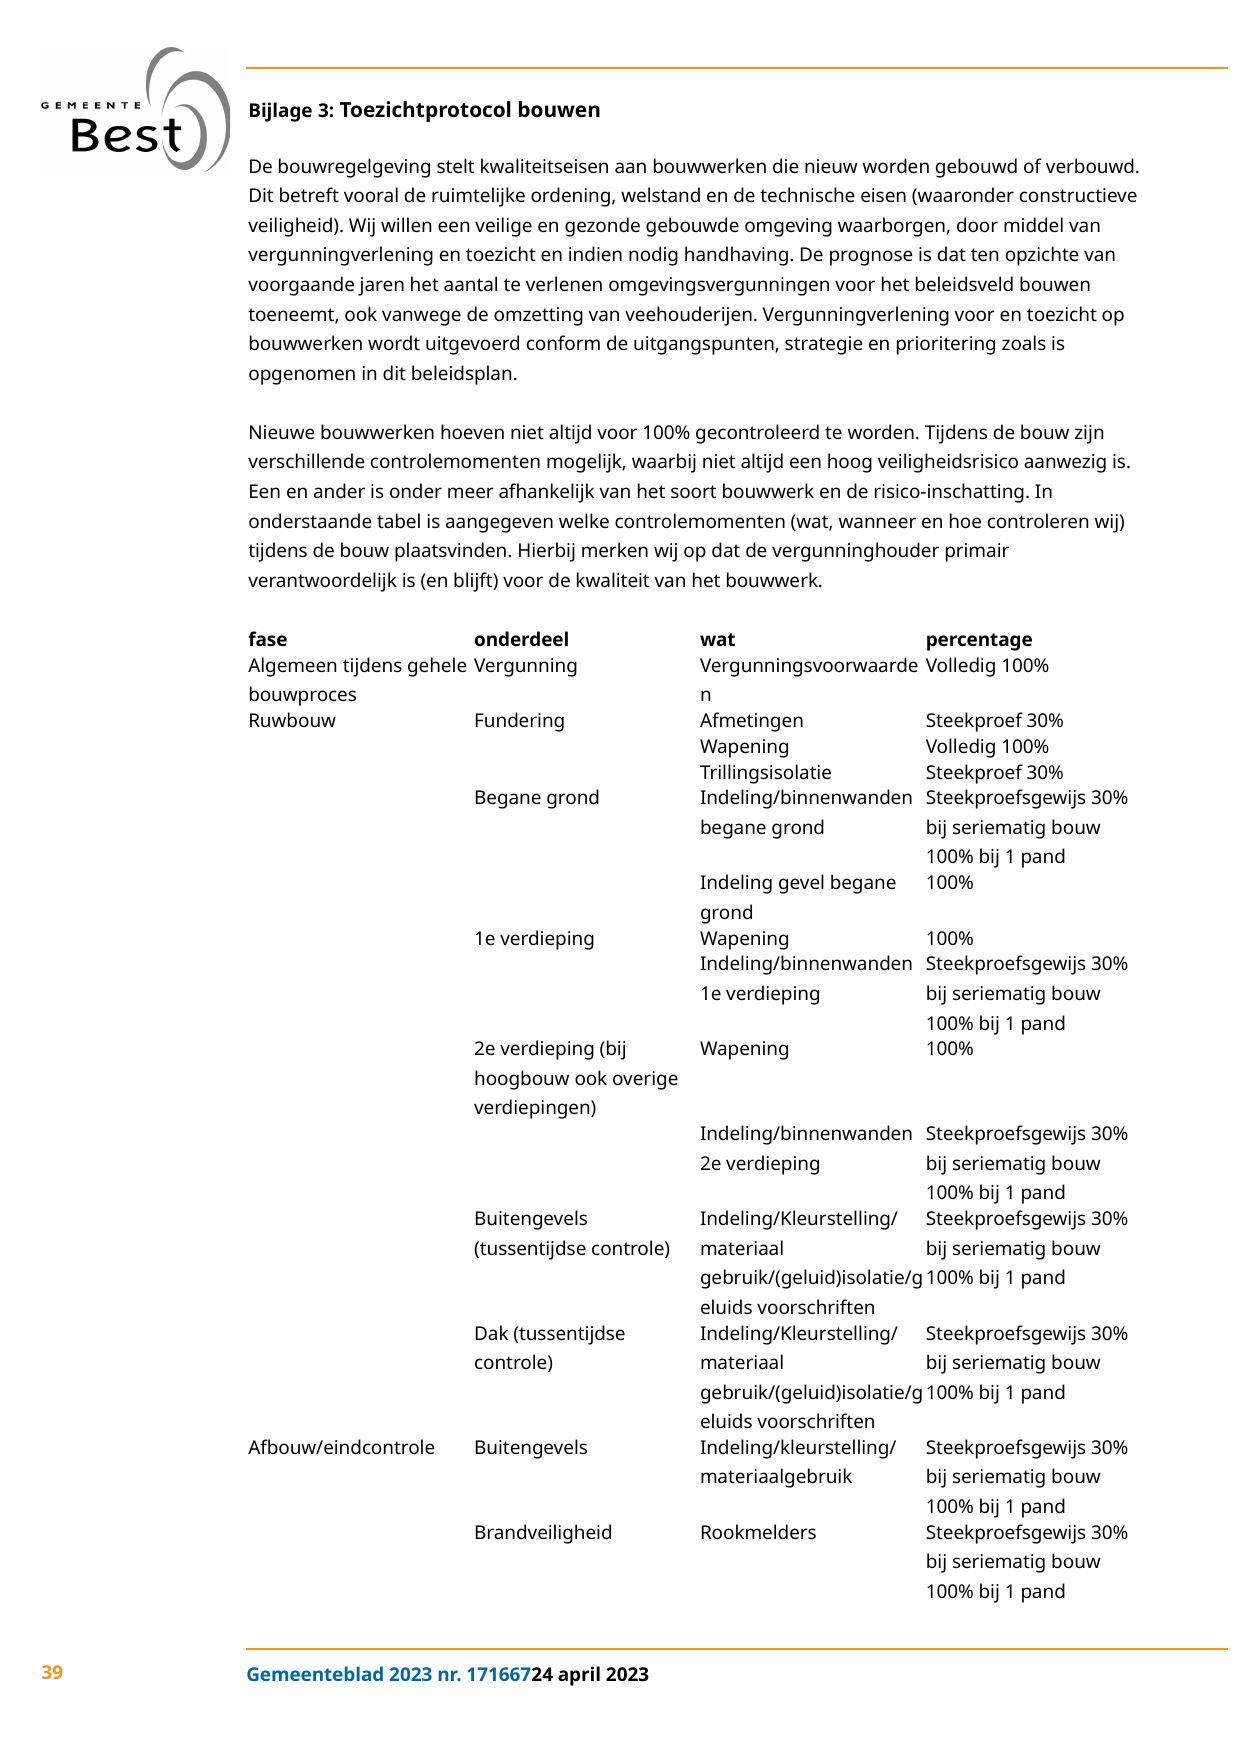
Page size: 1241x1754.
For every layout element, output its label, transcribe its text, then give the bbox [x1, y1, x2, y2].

picture [41, 47, 231, 172]
table_cell [248, 759, 474, 784]
table_cell Volledig 100% [926, 652, 1152, 707]
table_header onderdeel [474, 626, 700, 652]
table_cell Indeling/Kleurstelling/materiaal gebruik/(geluid)isolatie/geluids voorschriften [700, 1320, 926, 1434]
table_cell [474, 870, 700, 925]
table_cell Volledig 100% [926, 733, 1152, 759]
table_cell Steekproefsgewijs 30% bij seriematig bouw 100% bij 1 pand [926, 1205, 1152, 1320]
table_cell [248, 1120, 474, 1205]
table_header wat [700, 626, 926, 652]
table_cell Steekproefsgewijs 30% bij seriematig bouw 100% bij 1 pand [926, 951, 1152, 1035]
table_header fase [248, 626, 474, 652]
table_cell Rookmelders [700, 1519, 926, 1604]
table_cell Wapening [700, 1035, 926, 1120]
table_cell Steekproefsgewijs 30% bij seriematig bouw 100% bij 1 pand [926, 1519, 1152, 1604]
table_cell Buitengevels [474, 1434, 700, 1519]
table_cell Begane grond [474, 785, 700, 869]
table_header percentage [926, 626, 1152, 652]
table_cell Brandveiligheid [474, 1519, 700, 1604]
table_cell [248, 1035, 474, 1120]
table_cell Steekproefsgewijs 30% bij seriematig bouw 100% bij 1 pand [926, 1434, 1152, 1519]
table_cell Indeling/kleurstelling/materiaalgebruik [700, 1434, 926, 1519]
table_cell Afmetingen [700, 708, 926, 733]
table_cell 100% [926, 925, 1152, 951]
table_cell Steekproefsgewijs 30% bij seriematig bouw 100% bij 1 pand [926, 785, 1152, 869]
table_cell Trillingsisolatie [700, 759, 926, 784]
text Bijlage 3: Toezichtprotocol bouwen [248, 95, 1152, 123]
table_cell [248, 733, 474, 759]
table_cell Fundering [474, 708, 700, 733]
table_cell Wapening [700, 733, 926, 759]
table_cell Buitengevels (tussentijdse controle) [474, 1205, 700, 1320]
table_cell [248, 785, 474, 869]
table_cell Steekproefsgewijs 30% bij seriematig bouw 100% bij 1 pand [926, 1120, 1152, 1205]
table_cell Indeling/Kleurstelling/materiaal gebruik/(geluid)isolatie/geluids voorschriften [700, 1205, 926, 1320]
table_cell [474, 733, 700, 759]
table_cell Steekproefsgewijs 30% bij seriematig bouw 100% bij 1 pand [926, 1320, 1152, 1434]
table_cell [248, 951, 474, 1035]
table_cell [248, 1519, 474, 1604]
table_cell 100% [926, 1035, 1152, 1120]
table_cell Steekproef 30% [926, 759, 1152, 784]
table_cell Indeling gevel begane grond [700, 870, 926, 925]
table_cell Vergunningsvoorwaarden [700, 652, 926, 707]
table_cell Ruwbouw [248, 708, 474, 733]
table_cell 1e verdieping [474, 925, 700, 951]
table_cell Vergunning [474, 652, 700, 707]
table_cell [248, 1320, 474, 1434]
table_cell [474, 951, 700, 1035]
table_cell Wapening [700, 925, 926, 951]
table_cell 2e verdieping (bij hoogbouw ook overige verdiepingen) [474, 1035, 700, 1120]
table_cell Indeling/binnenwanden 1e verdieping [700, 951, 926, 1035]
table_cell [248, 925, 474, 951]
table_cell [248, 1205, 474, 1320]
text De bouwregelgeving stelt kwaliteitseisen aan bouwwerken die nieuw worden gebouwd of verbouwd. Dit betreft vooral de ruimtelijke ordening, welstand en de technische eisen (waaronder constructieve veiligheid). Wij willen een veilige en gezonde gebouwde omgeving waarborgen, door middel van vergunningverlening en toezicht en indien nodig handhaving. De prognose is dat ten opzichte van voorgaande jaren het aantal te verlenen omgevingsvergunningen voor het beleidsveld bouwen toeneemt, ook vanwege de omzetting van veehouderijen. Vergunningverlening voor en toezicht op bouwwerken wordt uitgevoerd conform de uitgangspunten, strategie en prioritering zoals is opgenomen in dit beleidsplan. [248, 153, 1152, 386]
table_cell [474, 759, 700, 784]
table_cell Indeling/binnenwanden begane grond [700, 785, 926, 869]
table_cell 100% [926, 870, 1152, 925]
table_cell Dak (tussentijdse controle) [474, 1320, 700, 1434]
table_cell [248, 870, 474, 925]
table_cell Afbouw/eindcontrole [248, 1434, 474, 1519]
table_cell Indeling/binnenwanden 2e verdieping [700, 1120, 926, 1205]
table_cell [474, 1120, 700, 1205]
text Nieuwe bouwwerken hoeven niet altijd voor 100% gecontroleerd te worden. Tijdens de bouw zijn verschillende controlemomenten mogelijk, waarbij niet altijd een hoog veiligheidsrisico aanwezig is. Een en ander is onder meer afhankelijk van het soort bouwwerk en de risico-inschatting. In onderstaande tabel is aangegeven welke controlemomenten (wat, wanneer en hoe controleren wij) tijdens de bouw plaatsvinden. Hierbij merken wij op dat de vergunninghouder primair verantwoordelijk is (en blijft) voor de kwaliteit van het bouwwerk. [248, 419, 1152, 593]
table_cell Algemeen tijdens gehele bouwproces [248, 652, 474, 707]
table_cell Steekproef 30% [926, 708, 1152, 733]
